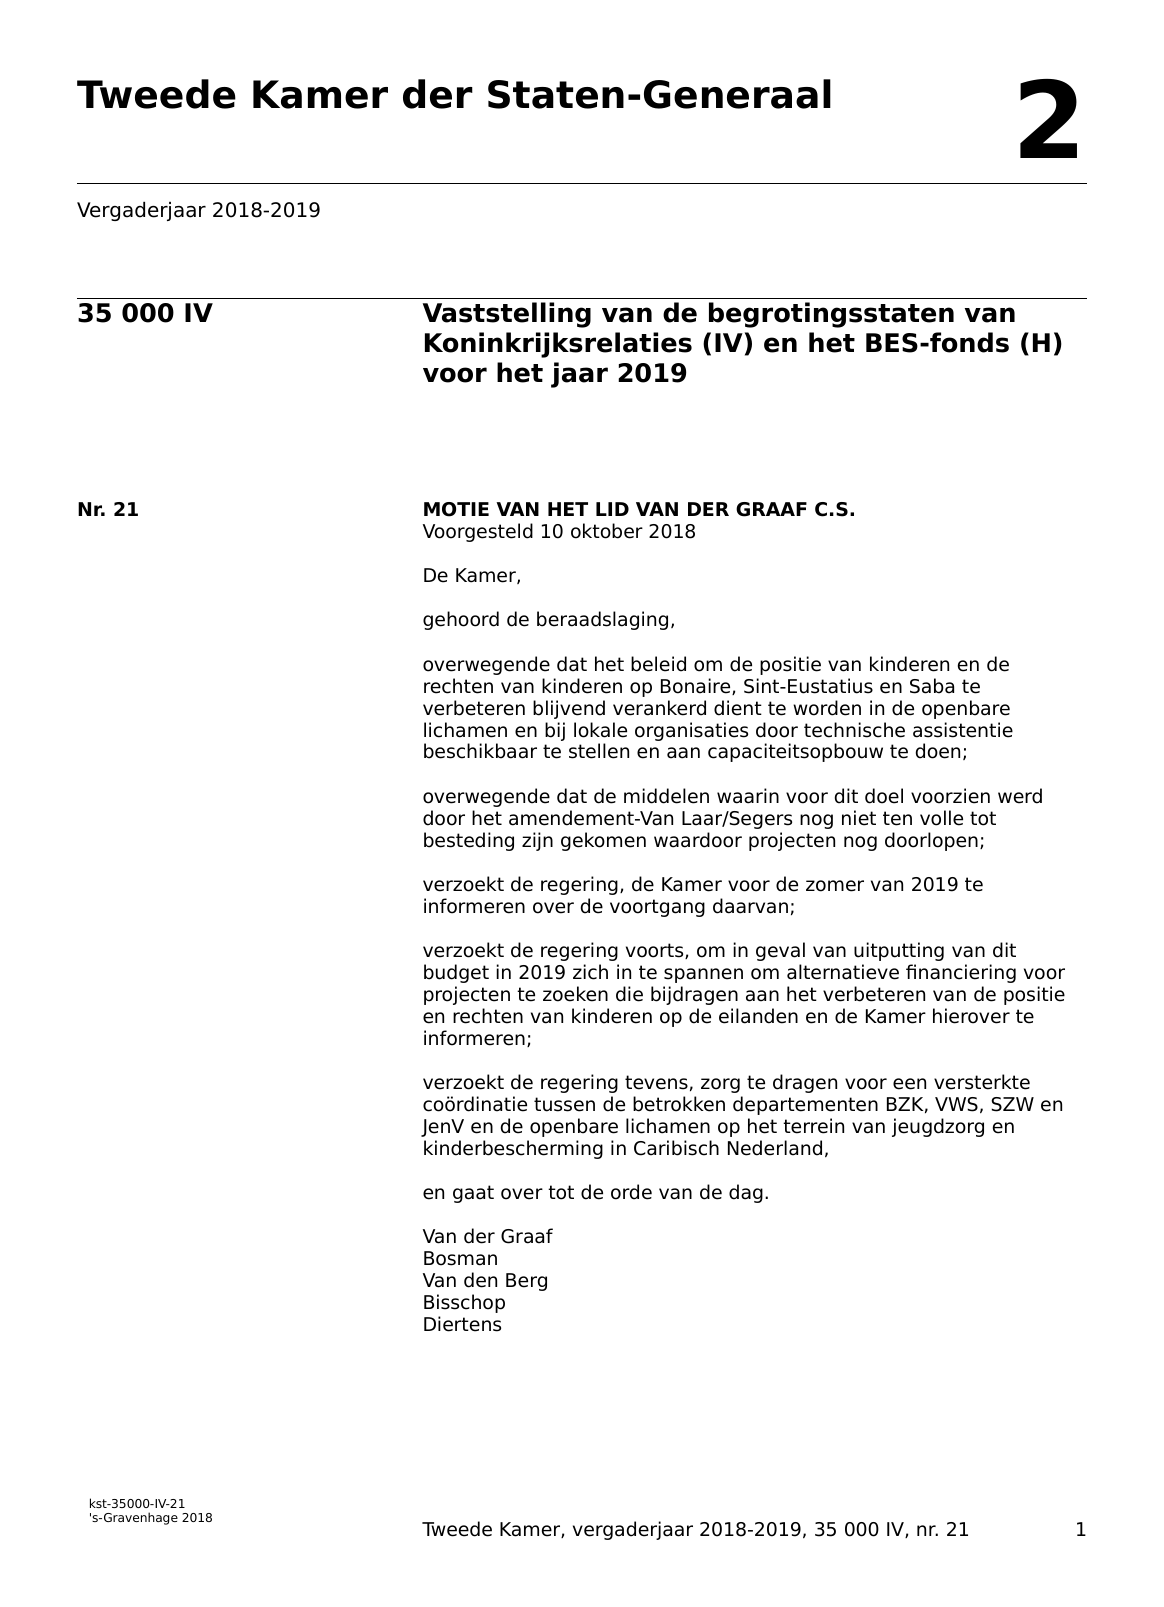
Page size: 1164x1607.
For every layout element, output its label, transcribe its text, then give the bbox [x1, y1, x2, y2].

text 's-Gravenhage 2018 [88, 1511, 323, 1525]
text en gaat over tot de orde van de dag. [422, 1182, 1087, 1204]
table_header 2 [886, 59, 1087, 183]
text kst-35000-IV-21 [88, 1497, 323, 1511]
text overwegende dat de middelen waarin voor dit doel voorzien werd door het amendement-Van Laar/Segers nog niet ten volle tot besteding zijn gekomen waardoor projecten nog doorlopen; [422, 786, 1087, 852]
text Van der Graaf [422, 1226, 1087, 1248]
text Bosman [422, 1248, 1087, 1270]
text Voorgesteld 10 oktober 2018 [422, 521, 1087, 543]
text verzoekt de regering, de Kamer voor de zomer van 2019 te informeren over de voortgang daarvan; [422, 874, 1087, 918]
table_header Tweede Kamer der Staten-Generaal [77, 59, 886, 183]
text Bisschop [422, 1292, 1087, 1314]
table_cell Vergaderjaar 2018-2019 [77, 184, 1087, 298]
text De Kamer, [422, 565, 1087, 587]
text Van den Berg [422, 1270, 1087, 1292]
text verzoekt de regering voorts, om in geval van uitputting van dit budget in 2019 zich in te spannen om alternatieve financiering voor projecten te zoeken die bijdragen aan het verbeteren van de positie en rechten van kinderen op de eilanden en de Kamer hierover te informeren; [422, 940, 1087, 1050]
subtitle Nr. 21 MOTIE VAN HET LID VAN DER GRAAF C.S. [77, 499, 1087, 521]
text verzoekt de regering tevens, zorg te dragen voor een versterkte coördinatie tussen de betrokken departementen BZK, VWS, SZW en JenV en de openbare lichamen op het terrein van jeugdzorg en kinderbescherming in Caribisch Nederland, [422, 1072, 1087, 1160]
text gehoord de beraadslaging, [422, 609, 1087, 631]
text Diertens [422, 1314, 1087, 1336]
subtitle 35 000 IV Vaststelling van de begrotingsstaten van Koninkrijksrelaties (IV) en het BES-fonds (H) voor het jaar 2019 [77, 299, 1087, 388]
text overwegende dat het beleid om de positie van kinderen en de rechten van kinderen op Bonaire, Sint-Eustatius en Saba te verbeteren blijvend verankerd dient te worden in de openbare lichamen en bij lokale organisaties door technische assistentie beschikbaar te stellen en aan capaciteitsopbouw te doen; [422, 653, 1087, 763]
